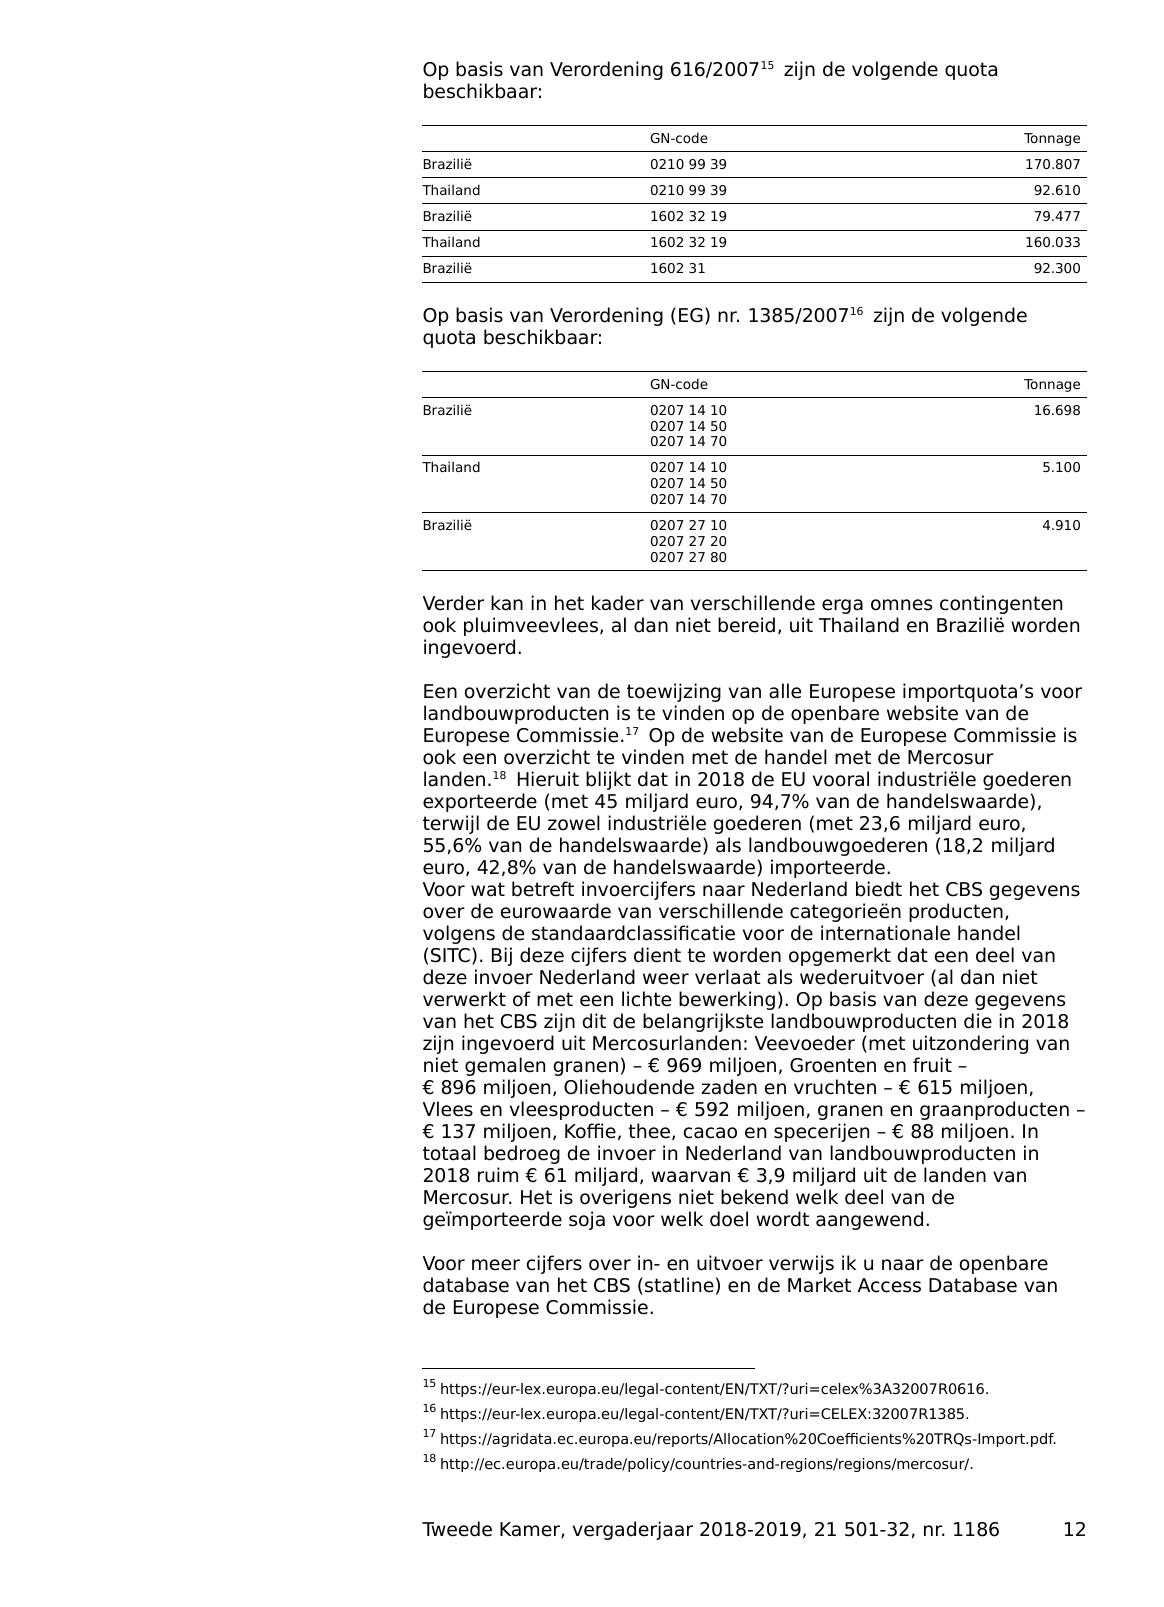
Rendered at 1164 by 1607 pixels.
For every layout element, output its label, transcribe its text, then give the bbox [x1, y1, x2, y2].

table_cell 0207 14 10 0207 14 50 0207 14 70 [644, 456, 865, 512]
table_cell Brazilië [422, 513, 644, 570]
table_cell 0207 27 10 0207 27 20 0207 27 80 [644, 513, 865, 570]
table_cell Brazilië [422, 398, 644, 454]
table_cell 0210 99 39 [644, 152, 865, 177]
table_header Tonnage [865, 126, 1087, 151]
text http://ec.europa.eu/trade/policy/countries-and-regions/regions/mercosur/. [422, 1452, 1087, 1474]
table_cell 160.033 [865, 231, 1087, 256]
table_cell 4.910 [865, 513, 1087, 570]
table_cell 5.100 [865, 456, 1087, 512]
text https://agridata.ec.europa.eu/reports/Allocation%20Coefficients%20TRQs-Import.pdf. [422, 1427, 1087, 1449]
table_cell Thailand [422, 178, 644, 203]
text Voor meer cijfers over in- en uitvoer verwijs ik u naar de openbare database van het CBS (statline) en de Market Access Database van de Europese Commissie. [422, 1253, 1087, 1319]
table_cell 79.477 [865, 204, 1087, 229]
table_cell 16.698 [865, 398, 1087, 454]
table_cell 1602 31 [644, 257, 865, 282]
table_cell Brazilië [422, 152, 644, 177]
table_cell 170.807 [865, 152, 1087, 177]
table_cell 92.300 [865, 257, 1087, 282]
text Verder kan in het kader van verschillende erga omnes contingenten ook pluimveevlees, al dan niet bereid, uit Thailand en Brazilië worden ingevoerd. [422, 593, 1087, 659]
text https://eur-lex.europa.eu/legal-content/EN/TXT/?uri=CELEX:32007R1385. [422, 1402, 1087, 1424]
table_header GN-code [644, 372, 865, 397]
text Op basis van Verordening 616/2007 zijn de volgende quota beschikbaar: [422, 59, 1087, 103]
text Voor wat betreft invoercijfers naar Nederland biedt het CBS gegevens over de eurowaarde van verschillende categorieën producten, volgens de standaardclassificatie voor de internationale handel (SITC). Bij deze cijfers dient te worden opgemerkt dat een deel van deze invoer Nederland weer verlaat als wederuitvoer (al dan niet verwerkt of met een lichte bewerking). Op basis van deze gegevens van het CBS zijn dit de belangrijkste landbouwproducten die in 2018 zijn ingevoerd uit Mercosurlanden: Veevoeder (met uitzondering van niet gemalen granen) – € 969 miljoen, Groenten en fruit – € 896 miljoen, Oliehoudende zaden en vruchten – € 615 miljoen, Vlees en vleesproducten – € 592 miljoen, granen en graanproducten – € 137 miljoen, Koffie, thee, cacao en specerijen – € 88 miljoen. In totaal bedroeg de invoer in Nederland van landbouwproducten in 2018 ruim € 61 miljard, waarvan € 3,9 miljard uit de landen van Mercosur. Het is overigens niet bekend welk deel van de geïmporteerde soja voor welk doel wordt aangewend. [422, 879, 1087, 1231]
table_cell Brazilië [422, 204, 644, 229]
table_cell 92.610 [865, 178, 1087, 203]
table_cell Brazilië [422, 257, 644, 282]
text Een overzicht van de toewijzing van alle Europese importquota’s voor landbouwproducten is te vinden op de openbare website van de Europese Commissie. Op de website van de Europese Commissie is ook een overzicht te vinden met de handel met de Mercosur landen. Hieruit blijkt dat in 2018 de EU vooral industriële goederen exporteerde (met 45 miljard euro, 94,7% van de handelswaarde), terwijl de EU zowel industriële goederen (met 23,6 miljard euro, 55,6% van de handelswaarde) als landbouwgoederen (18,2 miljard euro, 42,8% van de handelswaarde) importeerde. [422, 681, 1087, 879]
table_cell Thailand [422, 456, 644, 512]
table_cell 1602 32 19 [644, 231, 865, 256]
table_cell 1602 32 19 [644, 204, 865, 229]
table_header GN-code [644, 126, 865, 151]
table_header Tonnage [865, 372, 1087, 397]
text Op basis van Verordening (EG) nr. 1385/2007 zijn de volgende quota beschikbaar: [422, 305, 1087, 349]
table_cell 0210 99 39 [644, 178, 865, 203]
table_cell 0207 14 10 0207 14 50 0207 14 70 [644, 398, 865, 454]
text https://eur-lex.europa.eu/legal-content/EN/TXT/?uri=celex%3A32007R0616. [422, 1377, 1087, 1399]
table_header [422, 126, 644, 151]
table_cell Thailand [422, 231, 644, 256]
table_header [422, 372, 644, 397]
